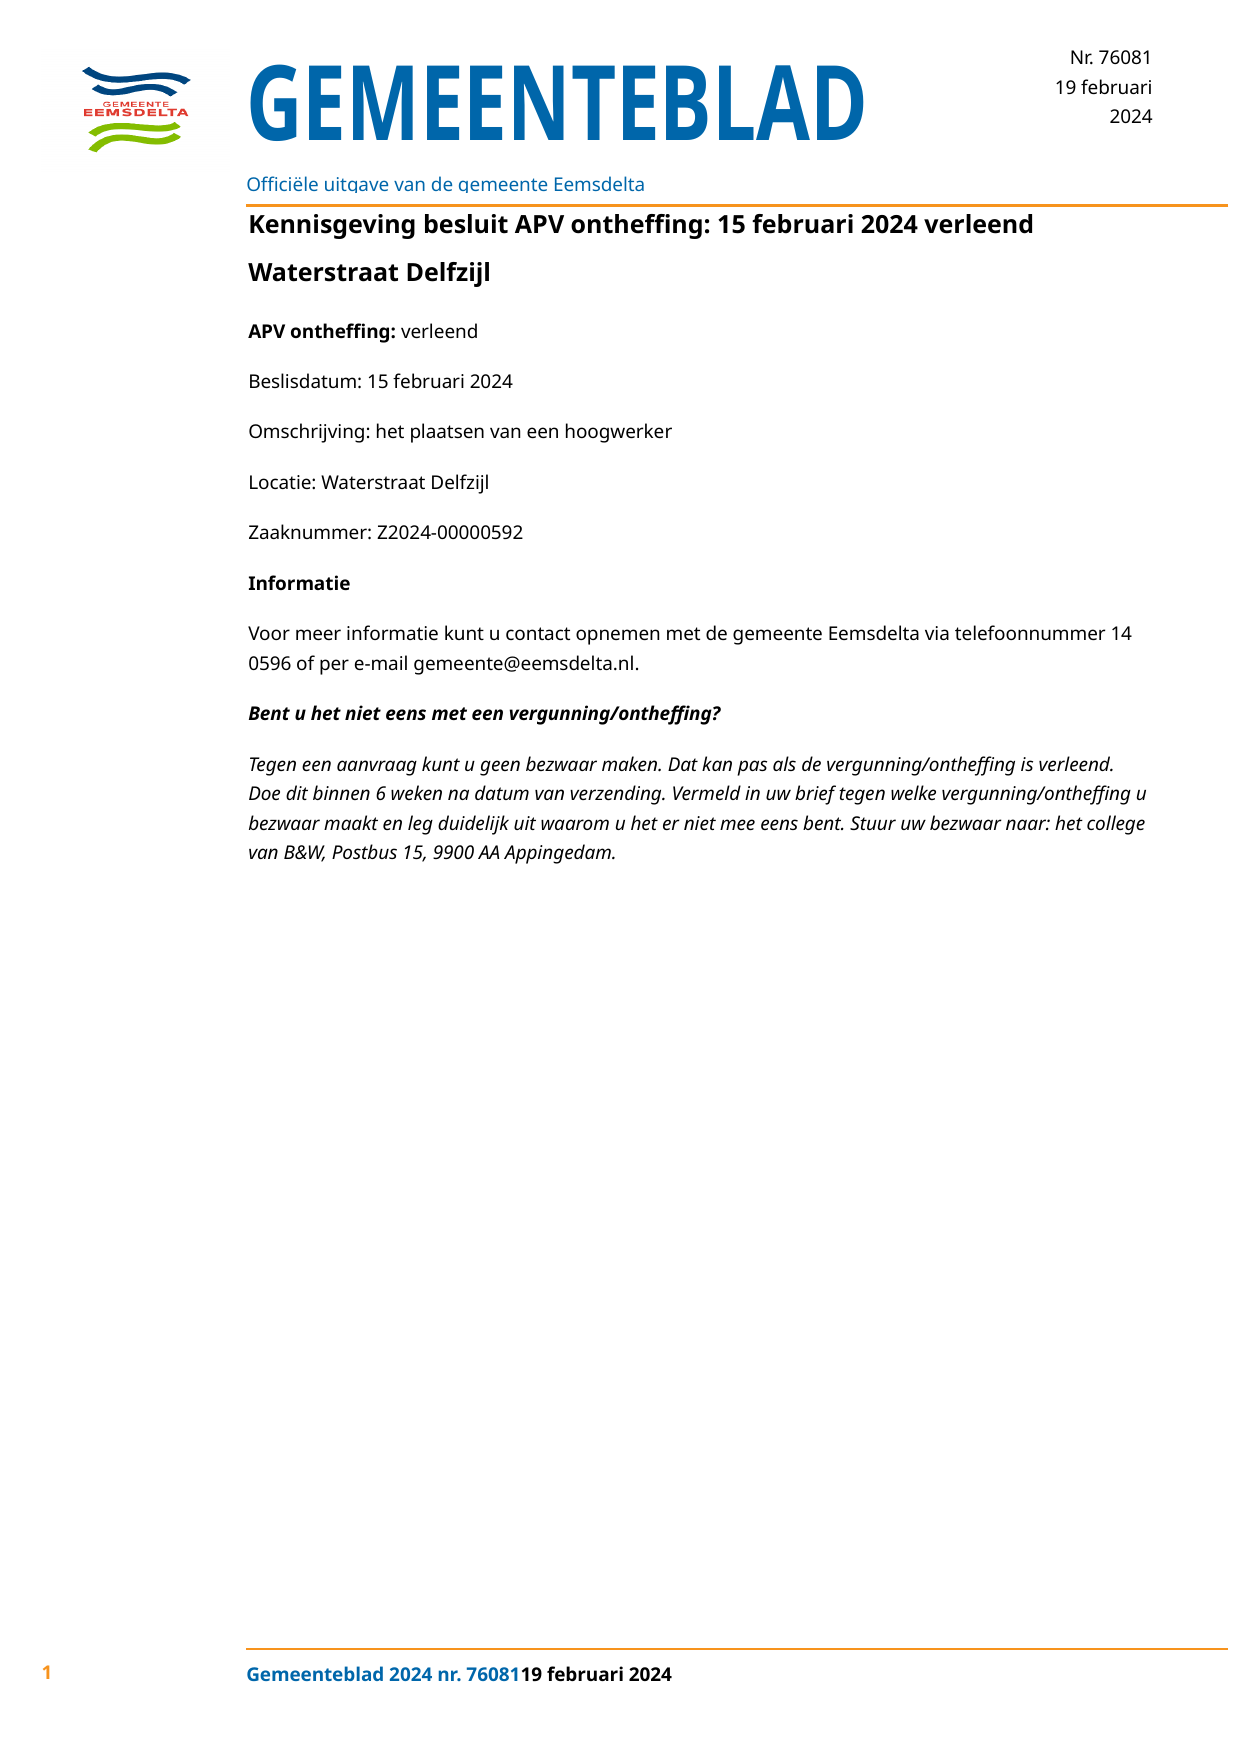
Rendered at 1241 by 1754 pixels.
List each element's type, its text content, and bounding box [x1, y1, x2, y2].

text Voor meer informatie kunt u contact opnemen met de gemeente Eemsdelta via telefoonnummer 14 0596 of per e-mail gemeente@eemsdelta.nl. [248, 620, 1152, 676]
text APV ontheffing: verleend [248, 318, 1152, 344]
text Locatie: Waterstraat Delfzijl [248, 469, 1152, 495]
text Informatie [248, 570, 1152, 596]
text Omschrijving: het plaatsen van een hoogwerker [248, 419, 1152, 444]
picture [41, 47, 231, 172]
text Beslisdatum: 15 februari 2024 [248, 368, 1152, 394]
text Kennisgeving besluit APV ontheffing: 15 februari 2024 verleend Waterstraat Delfzijl [248, 207, 1152, 288]
text Zaaknummer: Z2024-00000592 [248, 519, 1152, 545]
text Tegen een aanvraag kunt u geen bezwaar maken. Dat kan pas als de vergunning/ontheffing is verleend. Doe dit binnen 6 weken na datum van verzending. Vermeld in uw brief tegen welke vergunning/ontheffing u bezwaar maakt en leg duidelijk uit waarom u het er niet mee eens bent. Stuur uw bezwaar naar: het college van B&W, Postbus 15, 9900 AA Appingedam. [248, 751, 1152, 865]
text Bent u het niet eens met een vergunning/ontheffing? [248, 700, 1152, 726]
